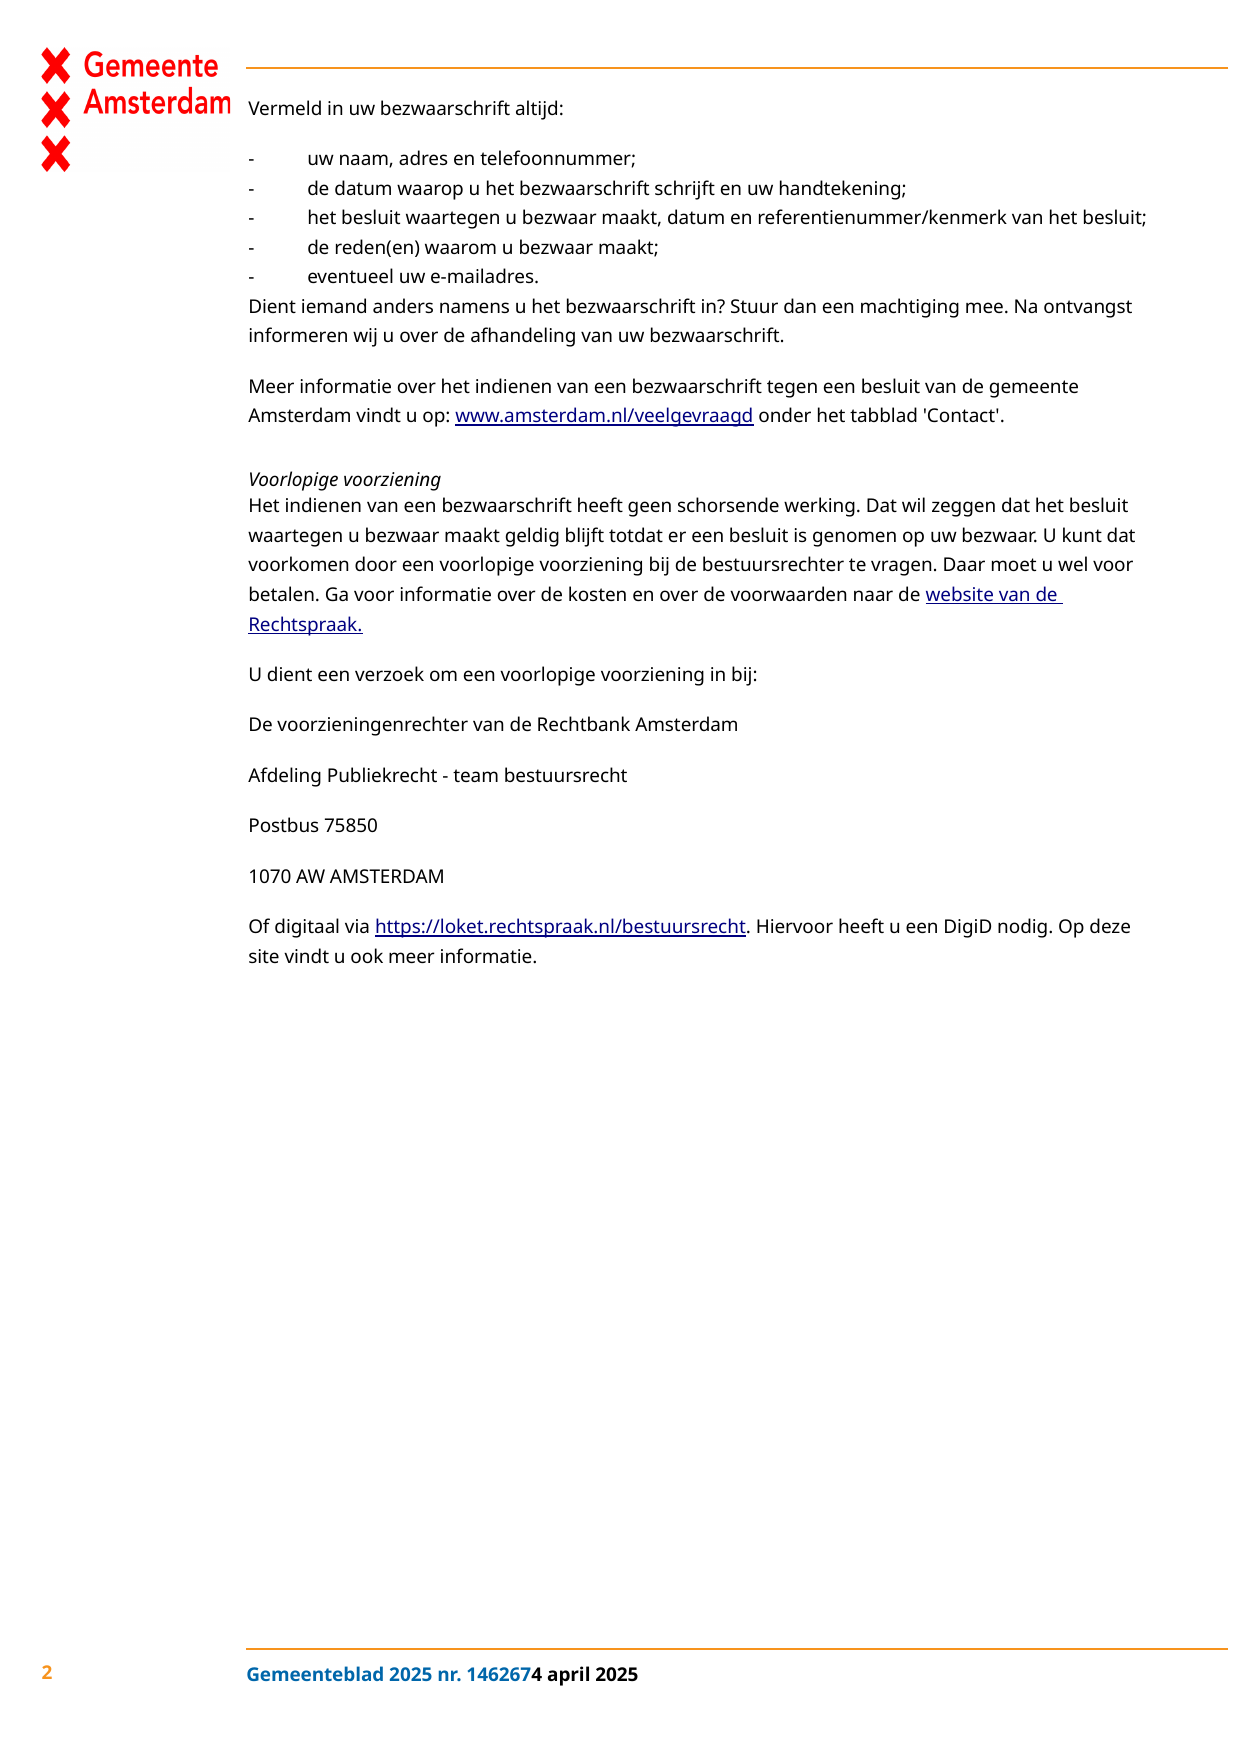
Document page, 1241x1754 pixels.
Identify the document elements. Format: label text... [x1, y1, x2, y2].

picture [41, 47, 231, 172]
text Voorlopige voorziening [248, 467, 1152, 492]
list de reden(en) waarom u bezwaar maakt; [248, 234, 1152, 260]
text Meer informatie over het indienen van een bezwaarschrift tegen een besluit van de gemeente Amsterdam vindt u op: www.amsterdam.nl/veelgevraagd onder het tabblad 'Contact'. [248, 373, 1152, 428]
text Postbus 75850 [248, 812, 1152, 838]
list de datum waarop u het bezwaarschrift schrijft en uw handtekening; [248, 175, 1152, 201]
list uw naam, adres en telefoonnummer; [248, 145, 1152, 171]
text U dient een verzoek om een voorlopige voorziening in bij: [248, 661, 1152, 687]
list het besluit waartegen u bezwaar maakt, datum en referentienummer/kenmerk van het besluit; [248, 204, 1152, 230]
text De voorzieningenrechter van de Rechtbank Amsterdam [248, 712, 1152, 737]
text Of digitaal via https://loket.rechtspraak.nl/bestuursrecht. Hiervoor heeft u een DigiD nodig. Op deze site vindt u ook meer informatie. [248, 913, 1152, 968]
text Het indienen van een bezwaarschrift heeft geen schorsende werking. Dat wil zeggen dat het besluit waartegen u bezwaar maakt geldig blijft totdat er een besluit is genomen op uw bezwaar. U kunt dat voorkomen door een voorlopige voorziening bij de bestuursrechter te vragen. Daar moet u wel voor betalen. Ga voor informatie over de kosten en over de voorwaarden naar de website van de Rechtspraak. [248, 492, 1152, 636]
text Dient iemand anders namens u het bezwaarschrift in? Stuur dan een machtiging mee. Na ontvangst informeren wij u over de afhandeling van uw bezwaarschrift. [248, 293, 1152, 348]
text Vermeld in uw bezwaarschrift altijd: [248, 95, 1152, 121]
list eventueel uw e-mailadres. [248, 263, 1152, 289]
text 1070 AW AMSTERDAM [248, 863, 1152, 888]
text Afdeling Publiekrecht - team bestuursrecht [248, 762, 1152, 788]
